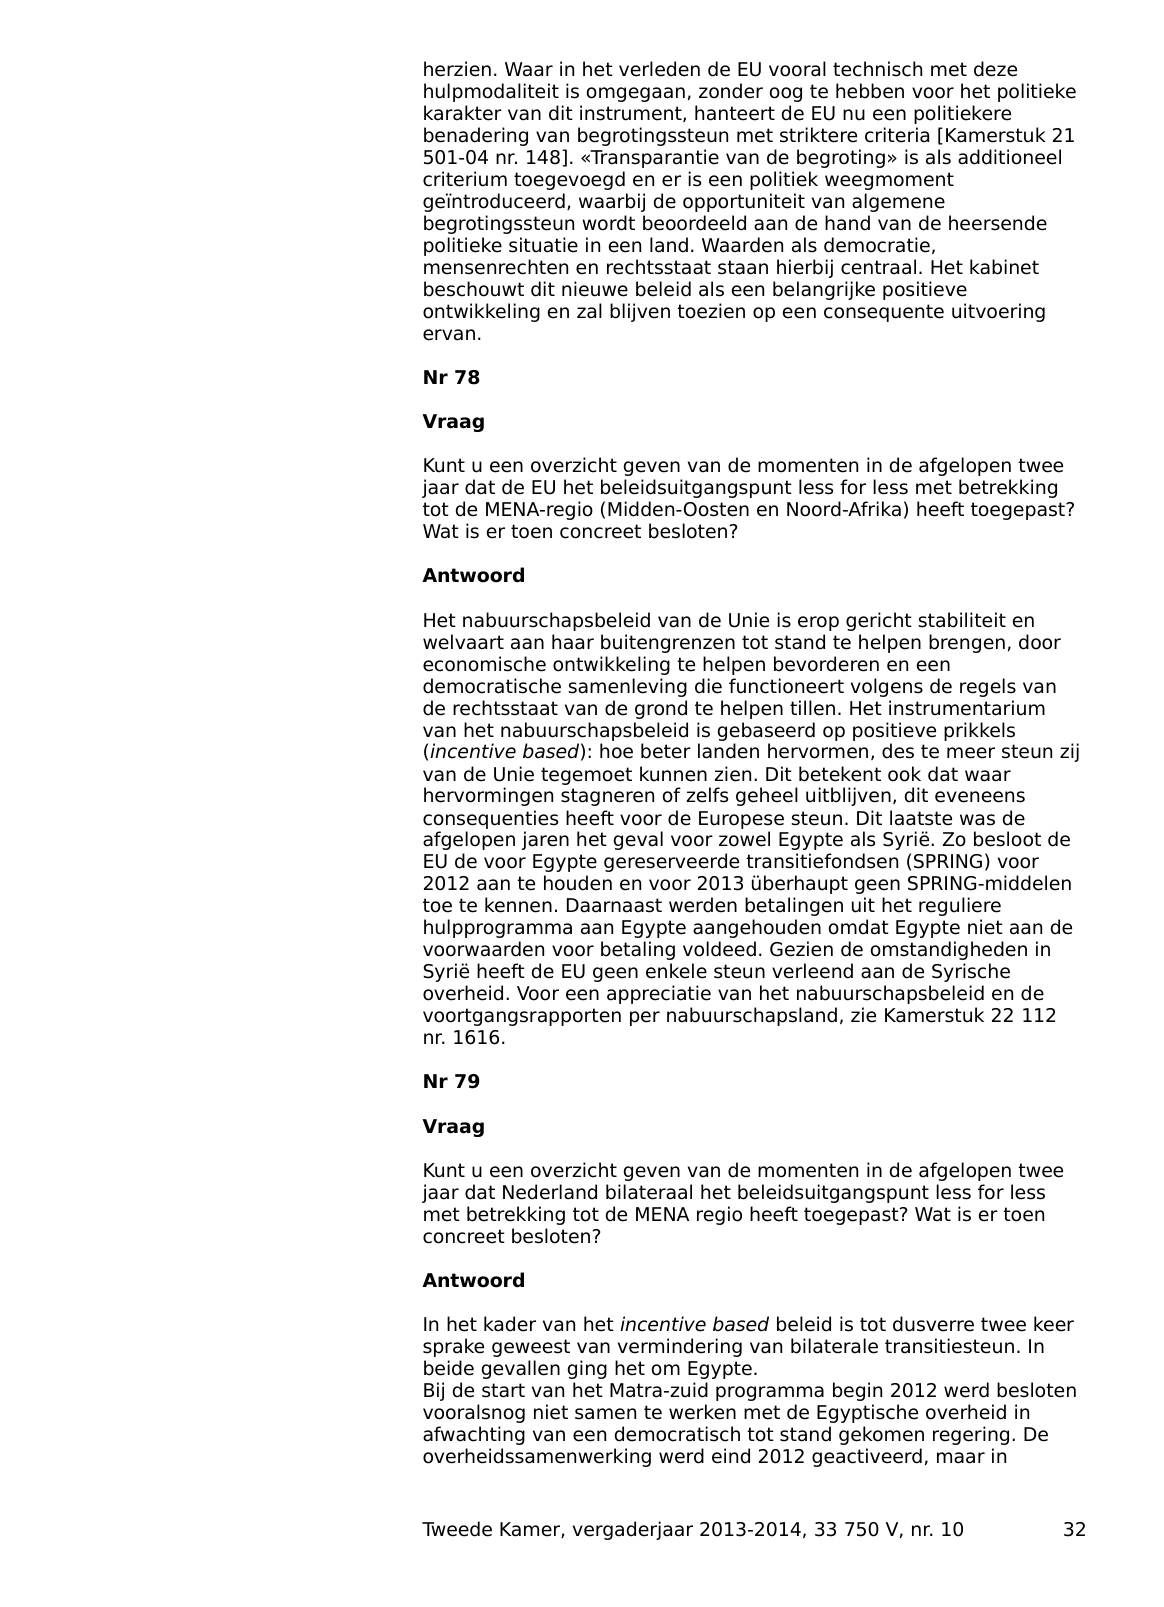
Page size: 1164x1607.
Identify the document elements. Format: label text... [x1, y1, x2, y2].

subtitle Vraag [422, 411, 1087, 433]
text Bij de start van het Matra-zuid programma begin 2012 werd besloten vooralsnog niet samen te werken met de Egyptische overheid in afwachting van een democratisch tot stand gekomen regering. De overheidssamenwerking werd eind 2012 geactiveerd, maar in [422, 1380, 1087, 1468]
text Het nabuurschapsbeleid van de Unie is erop gericht stabiliteit en welvaart aan haar buitengrenzen tot stand te helpen brengen, door economische ontwikkeling te helpen bevorderen en een democratische samenleving die functioneert volgens de regels van de rechtsstaat van de grond te helpen tillen. Het instrumentarium van het nabuurschapsbeleid is gebaseerd op positieve prikkels (incentive based): hoe beter landen hervormen, des te meer steun zij van de Unie tegemoet kunnen zien. Dit betekent ook dat waar hervormingen stagneren of zelfs geheel uitblijven, dit eveneens consequenties heeft voor de Europese steun. Dit laatste was de afgelopen jaren het geval voor zowel Egypte als Syrië. Zo besloot de EU de voor Egypte gereserveerde transitiefondsen (SPRING) voor 2012 aan te houden en voor 2013 überhaupt geen SPRING-middelen toe te kennen. Daarnaast werden betalingen uit het reguliere hulpprogramma aan Egypte aangehouden omdat Egypte niet aan de voorwaarden voor betaling voldeed. Gezien de omstandigheden in Syrië heeft de EU geen enkele steun verleend aan de Syrische overheid. Voor een appreciatie van het nabuurschapsbeleid en de voortgangsrapporten per nabuurschapsland, zie Kamerstuk 22 112 nr. 1616. [422, 609, 1087, 1049]
text In het kader van het incentive based beleid is tot dusverre twee keer sprake geweest van vermindering van bilaterale transitiesteun. In beide gevallen ging het om Egypte. [422, 1314, 1087, 1380]
subtitle Antwoord [422, 1270, 1087, 1292]
subtitle Vraag [422, 1116, 1087, 1137]
subtitle Nr 79 [422, 1071, 1087, 1093]
text Kunt u een overzicht geven van de momenten in de afgelopen twee jaar dat Nederland bilateraal het beleidsuitgangspunt less for less met betrekking tot de MENA regio heeft toegepast? Wat is er toen concreet besloten? [422, 1160, 1087, 1248]
subtitle Nr 78 [422, 367, 1087, 389]
subtitle Antwoord [422, 565, 1087, 587]
text Kunt u een overzicht geven van de momenten in de afgelopen twee jaar dat de EU het beleidsuitgangspunt less for less met betrekking tot de MENA-regio (Midden-Oosten en Noord-Afrika) heeft toegepast? Wat is er toen concreet besloten? [422, 455, 1087, 543]
text herzien. Waar in het verleden de EU vooral technisch met deze hulpmodaliteit is omgegaan, zonder oog te hebben voor het politieke karakter van dit instrument, hanteert de EU nu een politiekere benadering van begrotingssteun met striktere criteria [Kamerstuk 21 501-04 nr. 148]. «Transparantie van de begroting» is als additioneel criterium toegevoegd en er is een politiek weegmoment geïntroduceerd, waarbij de opportuniteit van algemene begrotingssteun wordt beoordeeld aan de hand van de heersende politieke situatie in een land. Waarden als democratie, mensenrechten en rechtsstaat staan hierbij centraal. Het kabinet beschouwt dit nieuwe beleid als een belangrijke positieve ontwikkeling en zal blijven toezien op een consequente uitvoering ervan. [422, 59, 1087, 345]
